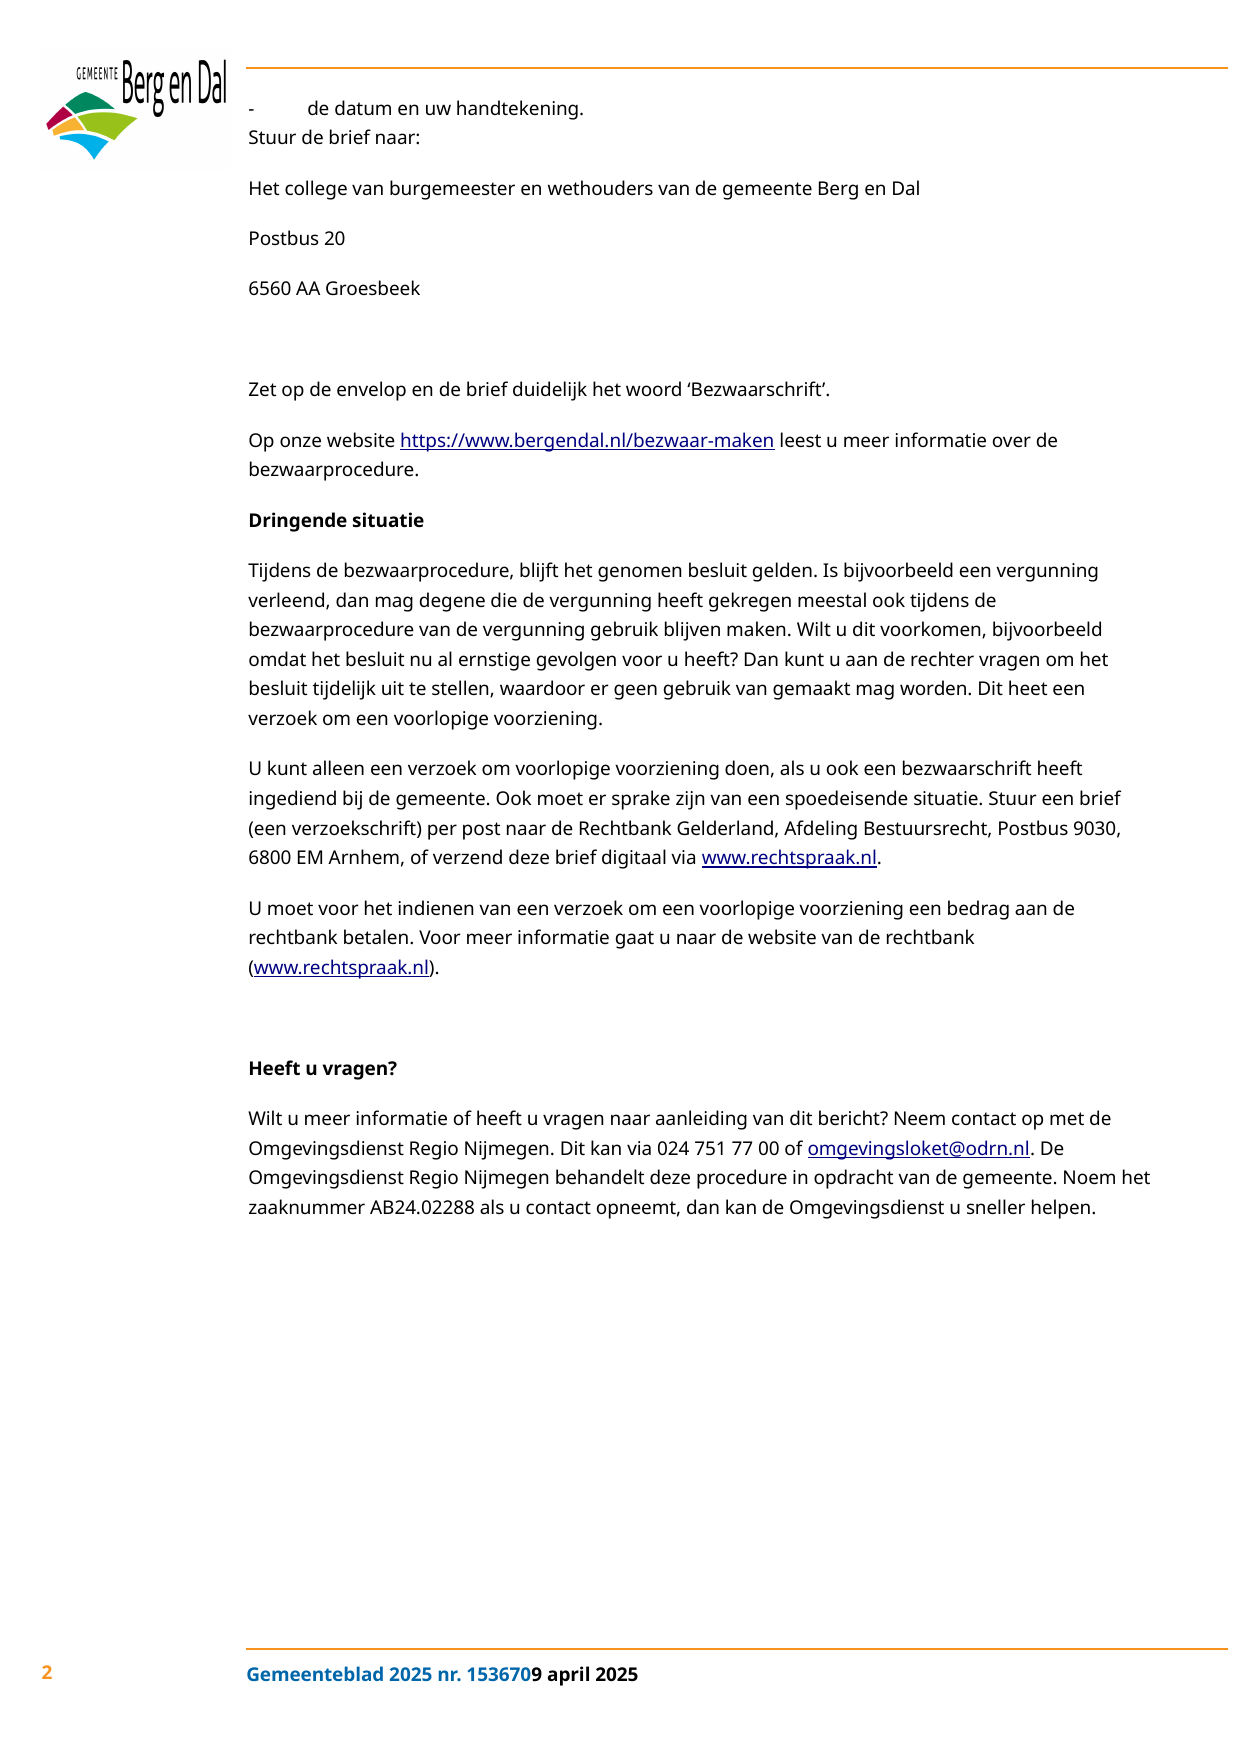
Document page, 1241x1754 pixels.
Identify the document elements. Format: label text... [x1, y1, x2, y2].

text Postbus 20 [248, 225, 1152, 251]
text Wilt u meer informatie of heeft u vragen naar aanleiding van dit bericht? Neem contact op met de Omgevingsdienst Regio Nijmegen. Dit kan via 024 751 77 00 of omgevingsloket@odrn.nl. De Omgevingsdienst Regio Nijmegen behandelt deze procedure in opdracht van de gemeente. Noem het zaaknummer AB24.02288 als u contact opneemt, dan kan de Omgevingsdienst u sneller helpen. [248, 1105, 1152, 1220]
text Stuur de brief naar: [248, 124, 1152, 150]
text Zet op de envelop en de brief duidelijk het woord ‘Bezwaarschrift’. [248, 376, 1152, 402]
text 6560 AA Groesbeek [248, 276, 1152, 301]
picture [41, 47, 231, 172]
text Tijdens de bezwaarprocedure, blijft het genomen besluit gelden. Is bijvoorbeeld een vergunning verleend, dan mag degene die de vergunning heeft gekregen meestal ook tijdens de bezwaarprocedure van de vergunning gebruik blijven maken. Wilt u dit voorkomen, bijvoorbeeld omdat het besluit nu al ernstige gevolgen voor u heeft? Dan kunt u aan de rechter vragen om het besluit tijdelijk uit te stellen, waardoor er geen gebruik van gemaakt mag worden. Dit heet een verzoek om een voorlopige voorziening. [248, 557, 1152, 731]
text Heeft u vragen? [248, 1055, 1152, 1081]
text U kunt alleen een verzoek om voorlopige voorziening doen, als u ook een bezwaarschrift heeft ingediend bij de gemeente. Ook moet er sprake zijn van een spoedeisende situatie. Stuur een brief (een verzoekschrift) per post naar de Rechtbank Gelderland, Afdeling Bestuursrecht, Postbus 9030, 6800 EM Arnhem, of verzend deze brief digitaal via www.rechtspraak.nl. [248, 756, 1152, 870]
text Dringende situatie [248, 507, 1152, 533]
text U moet voor het indienen van een verzoek om een voorlopige voorziening een bedrag aan de rechtbank betalen. Voor meer informatie gaat u naar de website van de rechtbank (www.rechtspraak.nl). [248, 895, 1152, 980]
list de datum en uw handtekening. [248, 95, 1152, 121]
text Op onze website https://www.bergendal.nl/bezwaar-maken leest u meer informatie over de bezwaarprocedure. [248, 427, 1152, 482]
text Het college van burgemeester en wethouders van de gemeente Berg en Dal [248, 175, 1152, 201]
